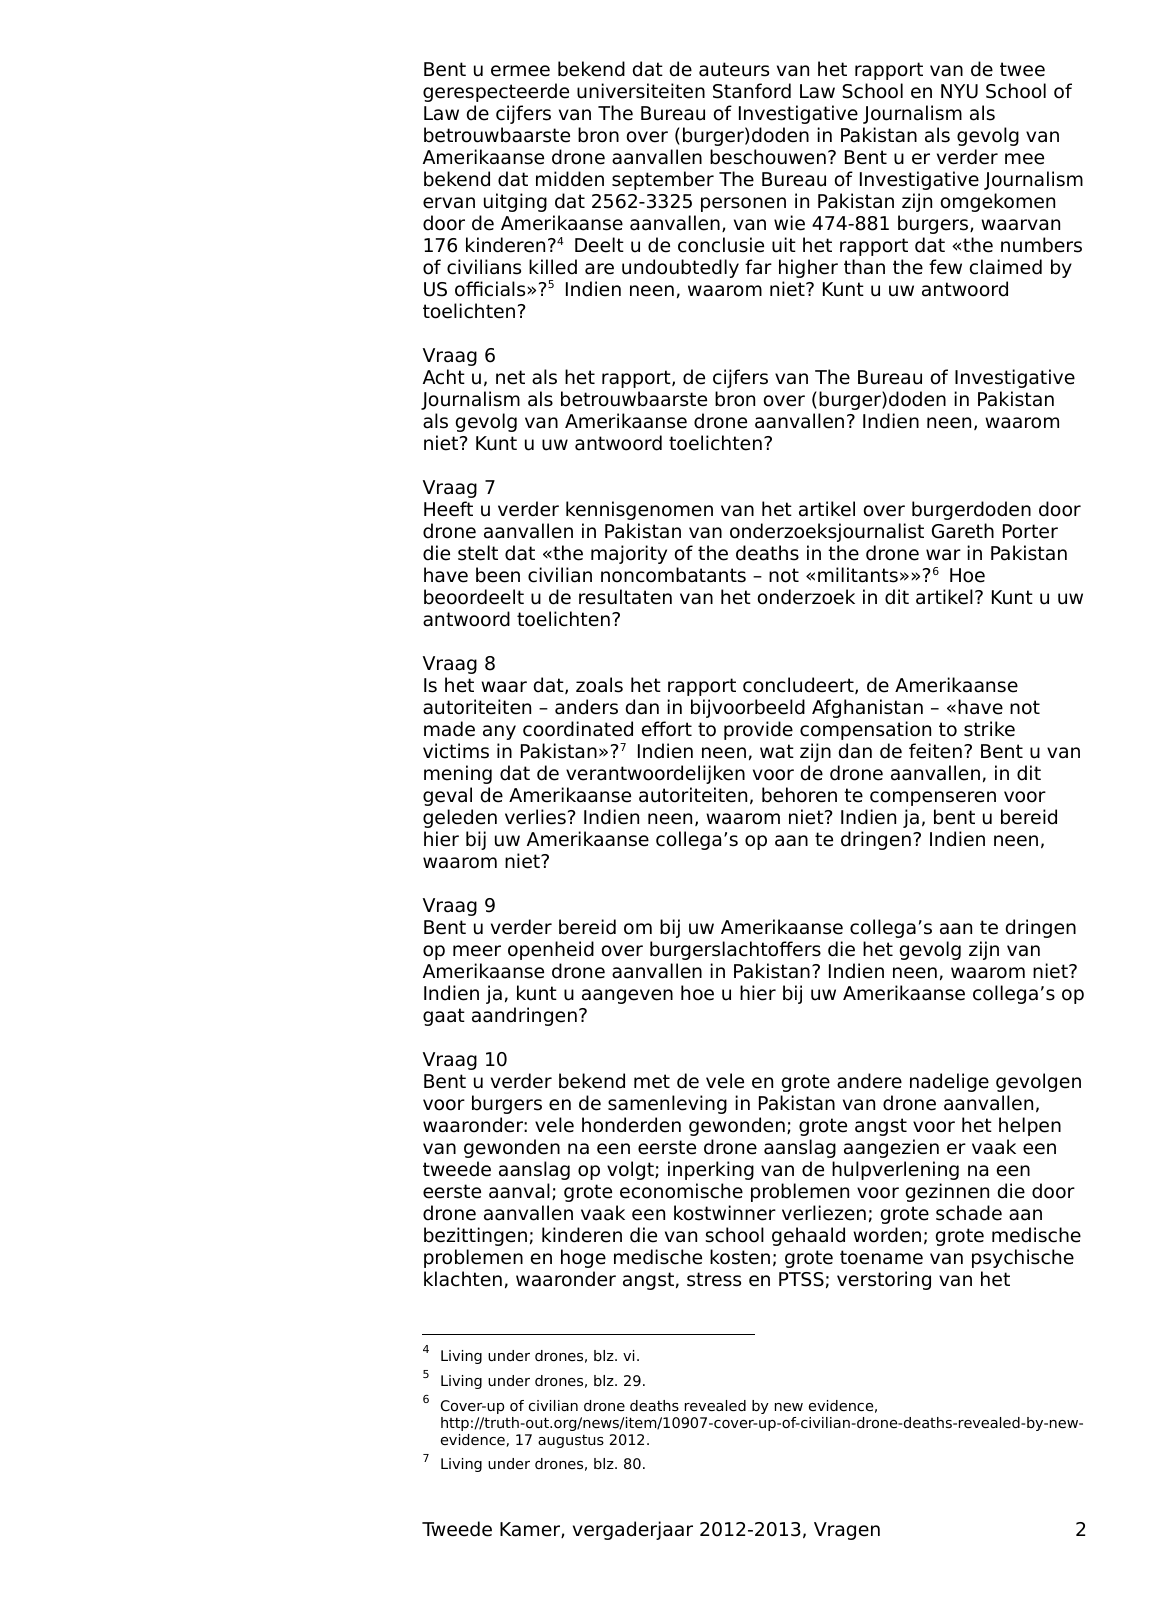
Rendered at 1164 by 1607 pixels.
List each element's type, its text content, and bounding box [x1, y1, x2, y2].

text Bent u verder bekend met de vele en grote andere nadelige gevolgen voor burgers en de samenleving in Pakistan van drone aanvallen, waaronder: vele honderden gewonden; grote angst voor het helpen van gewonden na een eerste drone aanslag aangezien er vaak een tweede aanslag op volgt; inperking van de hulpverlening na een eerste aanval; grote economische problemen voor gezinnen die door drone aanvallen vaak een kostwinner verliezen; grote schade aan bezittingen; kinderen die van school gehaald worden; grote medische problemen en hoge medische kosten; grote toename van psychische klachten, waaronder angst, stress en PTSS; verstoring van het [422, 1071, 1087, 1291]
text Cover-up of civilian drone deaths revealed by new evidence, http://truth-out.org/news/item/10907-cover-up-of-civilian-drone-deaths-revealed-by-new-evidence, 17 augustus 2012. [422, 1393, 1087, 1449]
text Living under drones, blz. 29. [422, 1368, 1087, 1391]
text Vraag 8 [422, 653, 1087, 675]
text Heeft u verder kennisgenomen van het artikel over burgerdoden door drone aanvallen in Pakistan van onderzoeksjournalist Gareth Porter die stelt dat «the majority of the deaths in the drone war in Pakistan have been civilian noncombatants – not «militants»»? Hoe beoordeelt u de resultaten van het onderzoek in dit artikel? Kunt u uw antwoord toelichten? [422, 499, 1087, 631]
text Is het waar dat, zoals het rapport concludeert, de Amerikaanse autoriteiten – anders dan in bijvoorbeeld Afghanistan – «have not made any coordinated effort to provide compensation to strike victims in Pakistan»? Indien neen, wat zijn dan de feiten? Bent u van mening dat de verantwoordelijken voor de drone aanvallen, in dit geval de Amerikaanse autoriteiten, behoren te compenseren voor geleden verlies? Indien neen, waarom niet? Indien ja, bent u bereid hier bij uw Amerikaanse collega’s op aan te dringen? Indien neen, waarom niet? [422, 675, 1087, 873]
text Bent u ermee bekend dat de auteurs van het rapport van de twee gerespecteerde universiteiten Stanford Law School en NYU School of Law de cijfers van The Bureau of Investigative Journalism als betrouwbaarste bron over (burger)doden in Pakistan als gevolg van Amerikaanse drone aanvallen beschouwen? Bent u er verder mee bekend dat midden september The Bureau of Investigative Journalism ervan uitging dat 2562-3325 personen in Pakistan zijn omgekomen door de Amerikaanse aanvallen, van wie 474-881 burgers, waarvan 176 kinderen? Deelt u de conclusie uit het rapport dat «the numbers of civilians killed are undoubtedly far higher than the few claimed by US officials»? Indien neen, waarom niet? Kunt u uw antwoord toelichten? [422, 59, 1087, 323]
text Acht u, net als het rapport, de cijfers van The Bureau of Investigative Journalism als betrouwbaarste bron over (burger)doden in Pakistan als gevolg van Amerikaanse drone aanvallen? Indien neen, waarom niet? Kunt u uw antwoord toelichten? [422, 367, 1087, 455]
text Living under drones, blz. 80. [422, 1452, 1087, 1474]
text Vraag 9 [422, 895, 1087, 917]
text Vraag 10 [422, 1049, 1087, 1071]
text Vraag 7 [422, 477, 1087, 499]
text Living under drones, blz. vi. [422, 1343, 1087, 1366]
text Vraag 6 [422, 345, 1087, 367]
text Bent u verder bereid om bij uw Amerikaanse collega’s aan te dringen op meer openheid over burgerslachtoffers die het gevolg zijn van Amerikaanse drone aanvallen in Pakistan? Indien neen, waarom niet? Indien ja, kunt u aangeven hoe u hier bij uw Amerikaanse collega’s op gaat aandringen? [422, 917, 1087, 1027]
